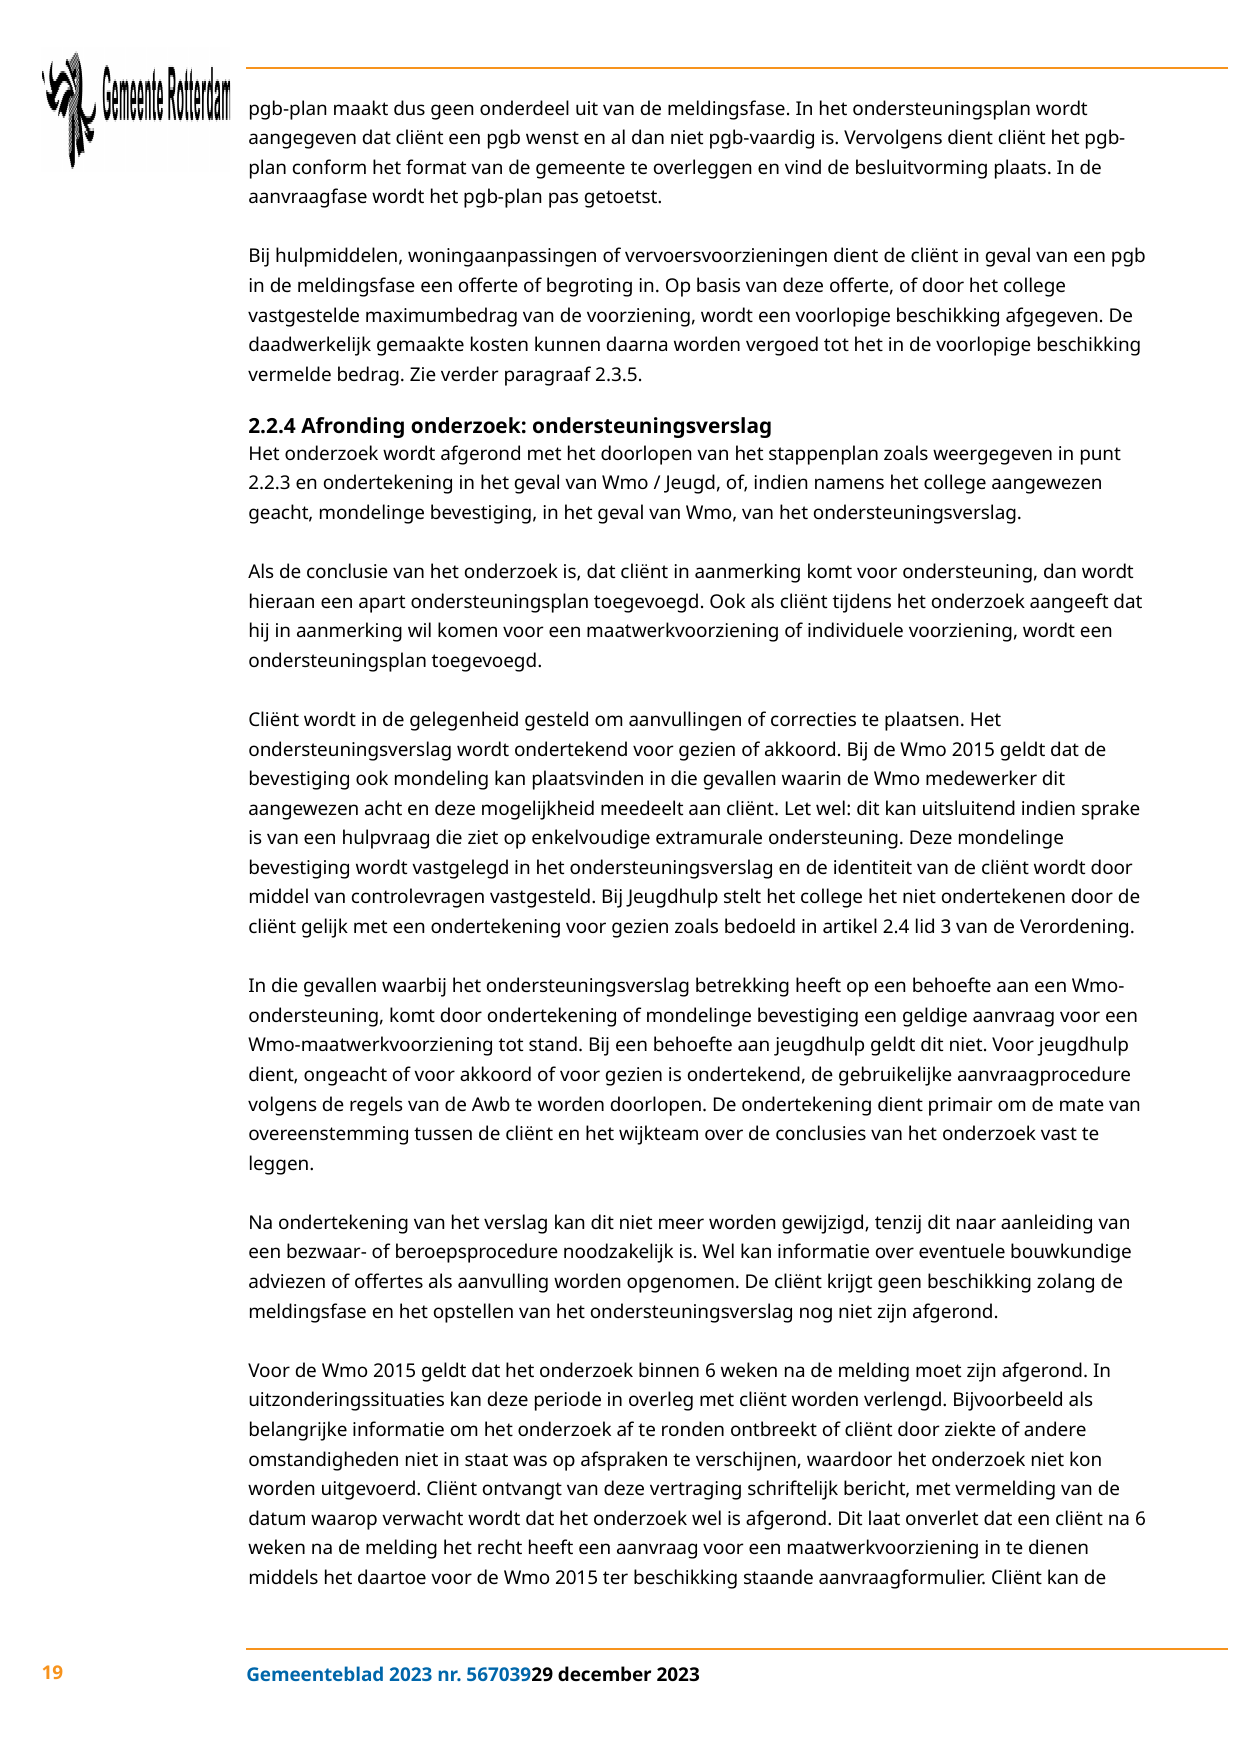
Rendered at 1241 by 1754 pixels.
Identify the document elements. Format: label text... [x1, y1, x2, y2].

text Voor de Wmo 2015 geldt dat het onderzoek binnen 6 weken na de melding moet zijn afgerond. In uitzonderingssituaties kan deze periode in overleg met cliënt worden verlengd. Bijvoorbeeld als belangrijke informatie om het onderzoek af te ronden ontbreekt of cliënt door ziekte of andere omstandigheden niet in staat was op afspraken te verschijnen, waardoor het onderzoek niet kon worden uitgevoerd. Cliënt ontvangt van deze vertraging schriftelijk bericht, met vermelding van de datum waarop verwacht wordt dat het onderzoek wel is afgerond. Dit laat onverlet dat een cliënt na 6 weken na de melding het recht heeft een aanvraag voor een maatwerkvoorziening in te dienen middels het daartoe voor de Wmo 2015 ter beschikking staande aanvraagformulier. Cliënt kan de [248, 1357, 1152, 1590]
text Cliënt wordt in de gelegenheid gesteld om aanvullingen of correcties te plaatsen. Het ondersteuningsverslag wordt ondertekend voor gezien of akkoord. Bij de Wmo 2015 geldt dat de bevestiging ook mondeling kan plaatsvinden in die gevallen waarin de Wmo medewerker dit aangewezen acht en deze mogelijkheid meedeelt aan cliënt. Let wel: dit kan uitsluitend indien sprake is van een hulpvraag die ziet op enkelvoudige extramurale ondersteuning. Deze mondelinge bevestiging wordt vastgelegd in het ondersteuningsverslag en de identiteit van de cliënt wordt door middel van controlevragen vastgesteld. Bij Jeugdhulp stelt het college het niet ondertekenen door de cliënt gelijk met een ondertekening voor gezien zoals bedoeld in artikel 2.4 lid 3 van de Verordening. [248, 706, 1152, 939]
text Na ondertekening van het verslag kan dit niet meer worden gewijzigd, tenzij dit naar aanleiding van een bezwaar- of beroepsprocedure noodzakelijk is. Wel kan informatie over eventuele bouwkundige adviezen of offertes als aanvulling worden opgenomen. De cliënt krijgt geen beschikking zolang de meldingsfase en het opstellen van het ondersteuningsverslag nog niet zijn afgerond. [248, 1209, 1152, 1323]
picture [41, 47, 231, 172]
text In die gevallen waarbij het ondersteuningsverslag betrekking heeft op een behoefte aan een Wmo-ondersteuning, komt door ondertekening of mondelinge bevestiging een geldige aanvraag voor een Wmo-maatwerkvoorziening tot stand. Bij een behoefte aan jeugdhulp geldt dit niet. Voor jeugdhulp dient, ongeacht of voor akkoord of voor gezien is ondertekend, de gebruikelijke aanvraagprocedure volgens de regels van de Awb te worden doorlopen. De ondertekening dient primair om de mate van overeenstemming tussen de cliënt en het wijkteam over de conclusies van het onderzoek vast te leggen. [248, 972, 1152, 1176]
text Als de conclusie van het onderzoek is, dat cliënt in aanmerking komt voor ondersteuning, dan wordt hieraan een apart ondersteuningsplan toegevoegd. Ook als cliënt tijdens het onderzoek aangeeft dat hij in aanmerking wil komen voor een maatwerkvoorziening of individuele voorziening, wordt een ondersteuningsplan toegevoegd. [248, 558, 1152, 673]
text 2.2.4 Afronding onderzoek: ondersteuningsverslag [248, 411, 1152, 440]
text Het onderzoek wordt afgerond met het doorlopen van het stappenplan zoals weergegeven in punt 2.2.3 en ondertekening in het geval van Wmo / Jeugd, of, indien namens het college aangewezen geacht, mondelinge bevestiging, in het geval van Wmo, van het ondersteuningsverslag. [248, 440, 1152, 525]
text Bij hulpmiddelen, woningaanpassingen of vervoersvoorzieningen dient de cliënt in geval van een pgb in de meldingsfase een offerte of begroting in. Op basis van deze offerte, of door het college vastgestelde maximumbedrag van de voorziening, wordt een voorlopige beschikking afgegeven. De daadwerkelijk gemaakte kosten kunnen daarna worden vergoed tot het in de voorlopige beschikking vermelde bedrag. Zie verder paragraaf 2.3.5. [248, 243, 1152, 387]
text pgb-plan maakt dus geen onderdeel uit van de meldingsfase. In het ondersteuningsplan wordt aangegeven dat cliënt een pgb wenst en al dan niet pgb-vaardig is. Vervolgens dient cliënt het pgb-plan conform het format van de gemeente te overleggen en vind de besluitvorming plaats. In de aanvraagfase wordt het pgb-plan pas getoetst. [248, 95, 1152, 209]
